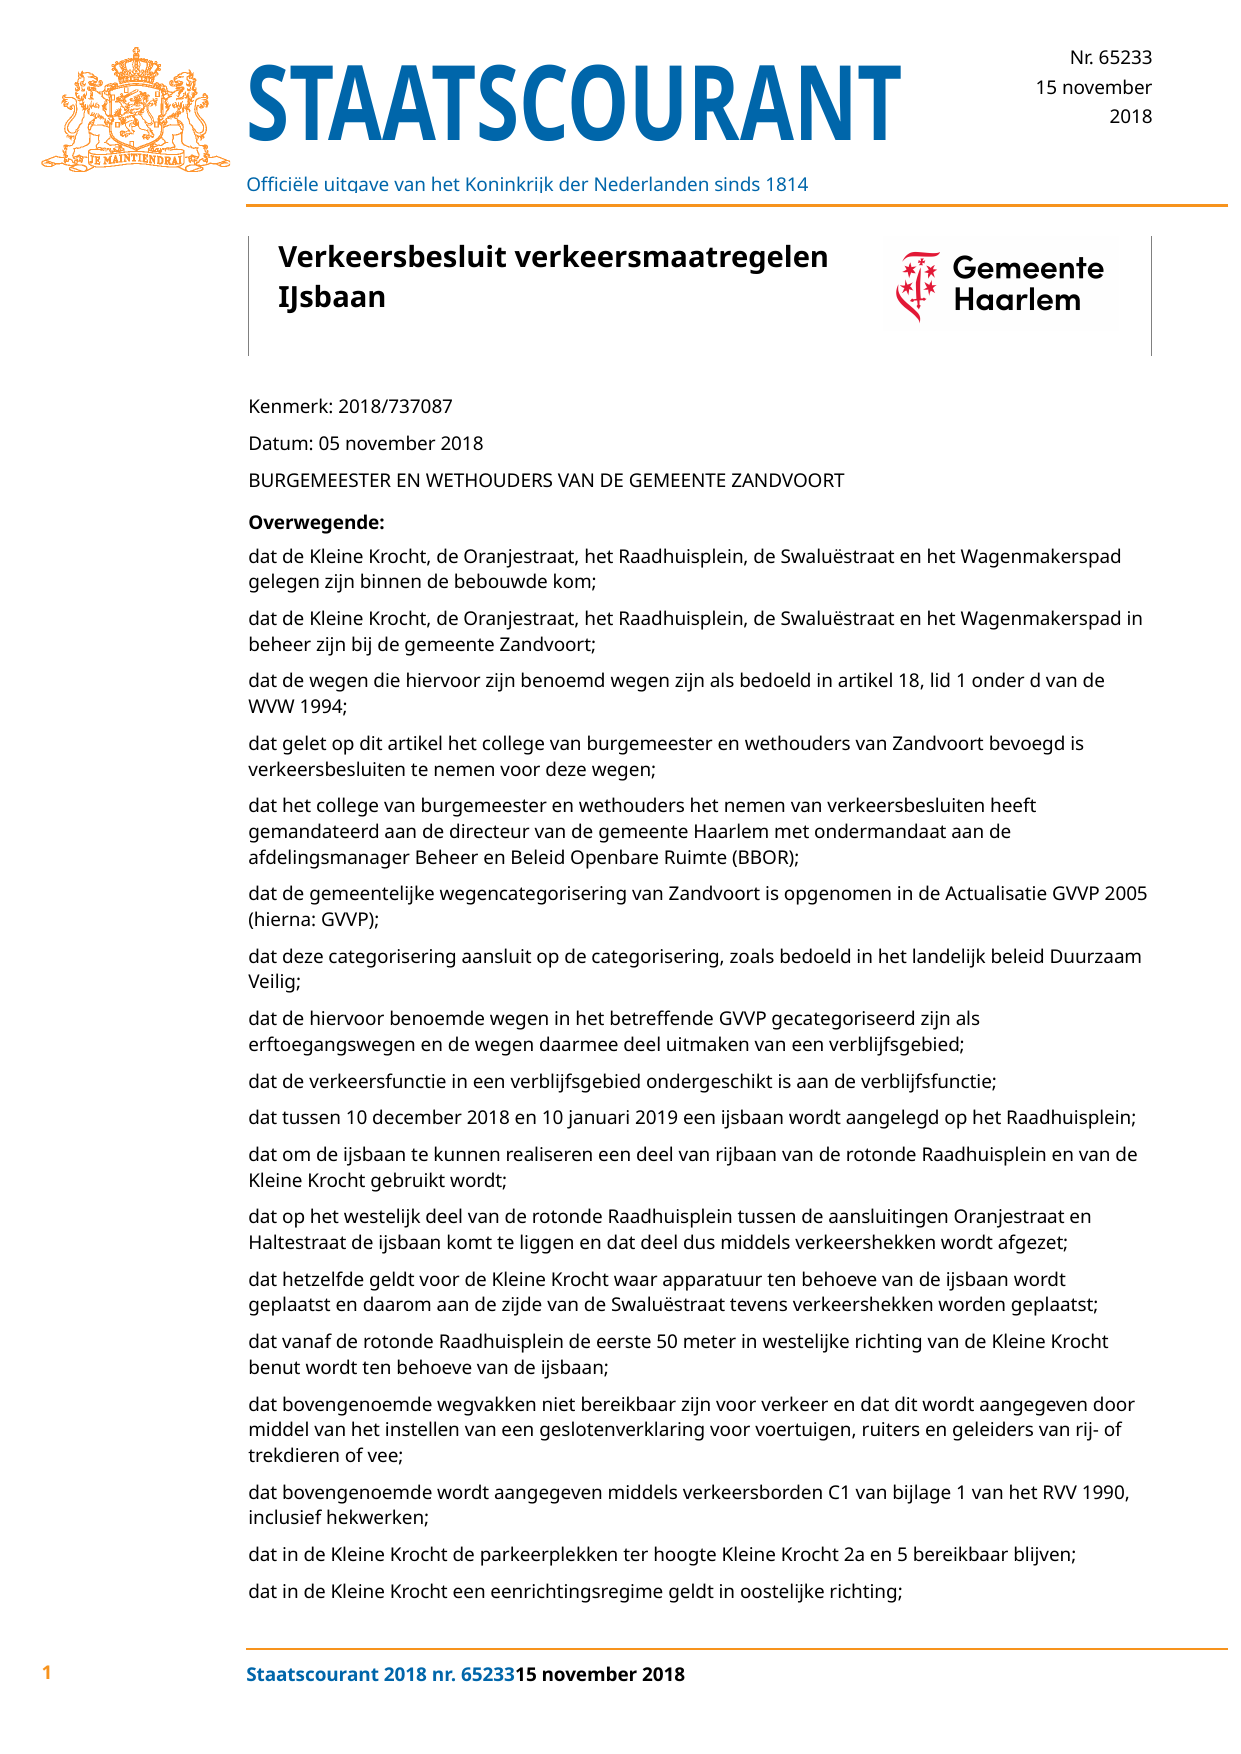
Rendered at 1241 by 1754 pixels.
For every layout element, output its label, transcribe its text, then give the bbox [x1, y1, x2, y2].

text dat deze categorisering aansluit op de categorisering, zoals bedoeld in het landelijk beleid Duurzaam Veilig; [248, 943, 1152, 994]
table_header [850, 236, 1151, 356]
text dat de gemeentelijke wegencategorisering van Zandvoort is opgenomen in de Actualisatie GVVP 2005 (hierna: GVVP); [248, 881, 1152, 932]
text dat gelet op dit artikel het college van burgemeester en wethouders van Zandvoort bevoegd is verkeersbesluiten te nemen voor deze wegen; [248, 730, 1152, 782]
picture [882, 236, 1119, 331]
text dat bovengenoemde wegvakken niet bereikbaar zijn voor verkeer en dat dit wordt aangegeven door middel van het instellen van een geslotenverklaring voor voertuigen, ruiters en geleiders van rij- of trekdieren of vee; [248, 1391, 1152, 1468]
text Kenmerk: 2018/737087 [248, 394, 1152, 419]
text dat op het westelijk deel van de rotonde Raadhuisplein tussen de aansluitingen Oranjestraat en Haltestraat de ijsbaan komt te liggen en dat deel dus middels verkeershekken wordt afgezet; [248, 1203, 1152, 1255]
text Overwegende: [248, 509, 1152, 534]
text dat in de Kleine Krocht een eenrichtingsregime geldt in oostelijke richting; [248, 1578, 1152, 1604]
text dat de hiervoor benoemde wegen in het betreffende GVVP gecategoriseerd zijn als erftoegangswegen en de wegen daarmee deel uitmaken van een verblijfsgebied; [248, 1005, 1152, 1057]
text dat de Kleine Krocht, de Oranjestraat, het Raadhuisplein, de Swaluëstraat en het Wagenmakerspad gelegen zijn binnen de bebouwde kom; [248, 543, 1152, 594]
text dat de Kleine Krocht, de Oranjestraat, het Raadhuisplein, de Swaluëstraat en het Wagenmakerspad in beheer zijn bij de gemeente Zandvoort; [248, 605, 1152, 657]
table_header Verkeersbesluit verkeersmaatregelen IJsbaan [249, 236, 850, 356]
text dat de verkeersfunctie in een verblijfsgebied ondergeschikt is aan de verblijfsfunctie; [248, 1068, 1152, 1093]
text dat hetzelfde geldt voor de Kleine Krocht waar apparatuur ten behoeve van de ijsbaan wordt geplaatst en daarom aan de zijde van de Swaluëstraat tevens verkeershekken worden geplaatst; [248, 1266, 1152, 1317]
text dat het college van burgemeester en wethouders het nemen van verkeersbesluiten heeft gemandateerd aan de directeur van de gemeente Haarlem met ondermandaat aan de afdelingsmanager Beheer en Beleid Openbare Ruimte (BBOR); [248, 792, 1152, 870]
text dat bovengenoemde wordt aangegeven middels verkeersborden C1 van bijlage 1 van het RVV 1990, inclusief hekwerken; [248, 1479, 1152, 1530]
text dat om de ijsbaan te kunnen realiseren een deel van rijbaan van de rotonde Raadhuisplein en van de Kleine Krocht gebruikt wordt; [248, 1141, 1152, 1193]
text dat vanaf de rotonde Raadhuisplein de eerste 50 meter in westelijke richting van de Kleine Krocht benut wordt ten behoeve van de ijsbaan; [248, 1328, 1152, 1380]
text dat tussen 10 december 2018 en 10 januari 2019 een ijsbaan wordt aangelegd op het Raadhuisplein; [248, 1104, 1152, 1130]
text Datum: 05 november 2018 [248, 430, 1152, 456]
picture [41, 47, 231, 172]
text dat de wegen die hiervoor zijn benoemd wegen zijn als bedoeld in artikel 18, lid 1 onder d van de WVW 1994; [248, 668, 1152, 719]
text BURGEMEESTER EN WETHOUDERS VAN DE GEMEENTE ZANDVOORT [248, 467, 1152, 493]
text dat in de Kleine Krocht de parkeerplekken ter hoogte Kleine Krocht 2a en 5 bereikbaar blijven; [248, 1541, 1152, 1567]
